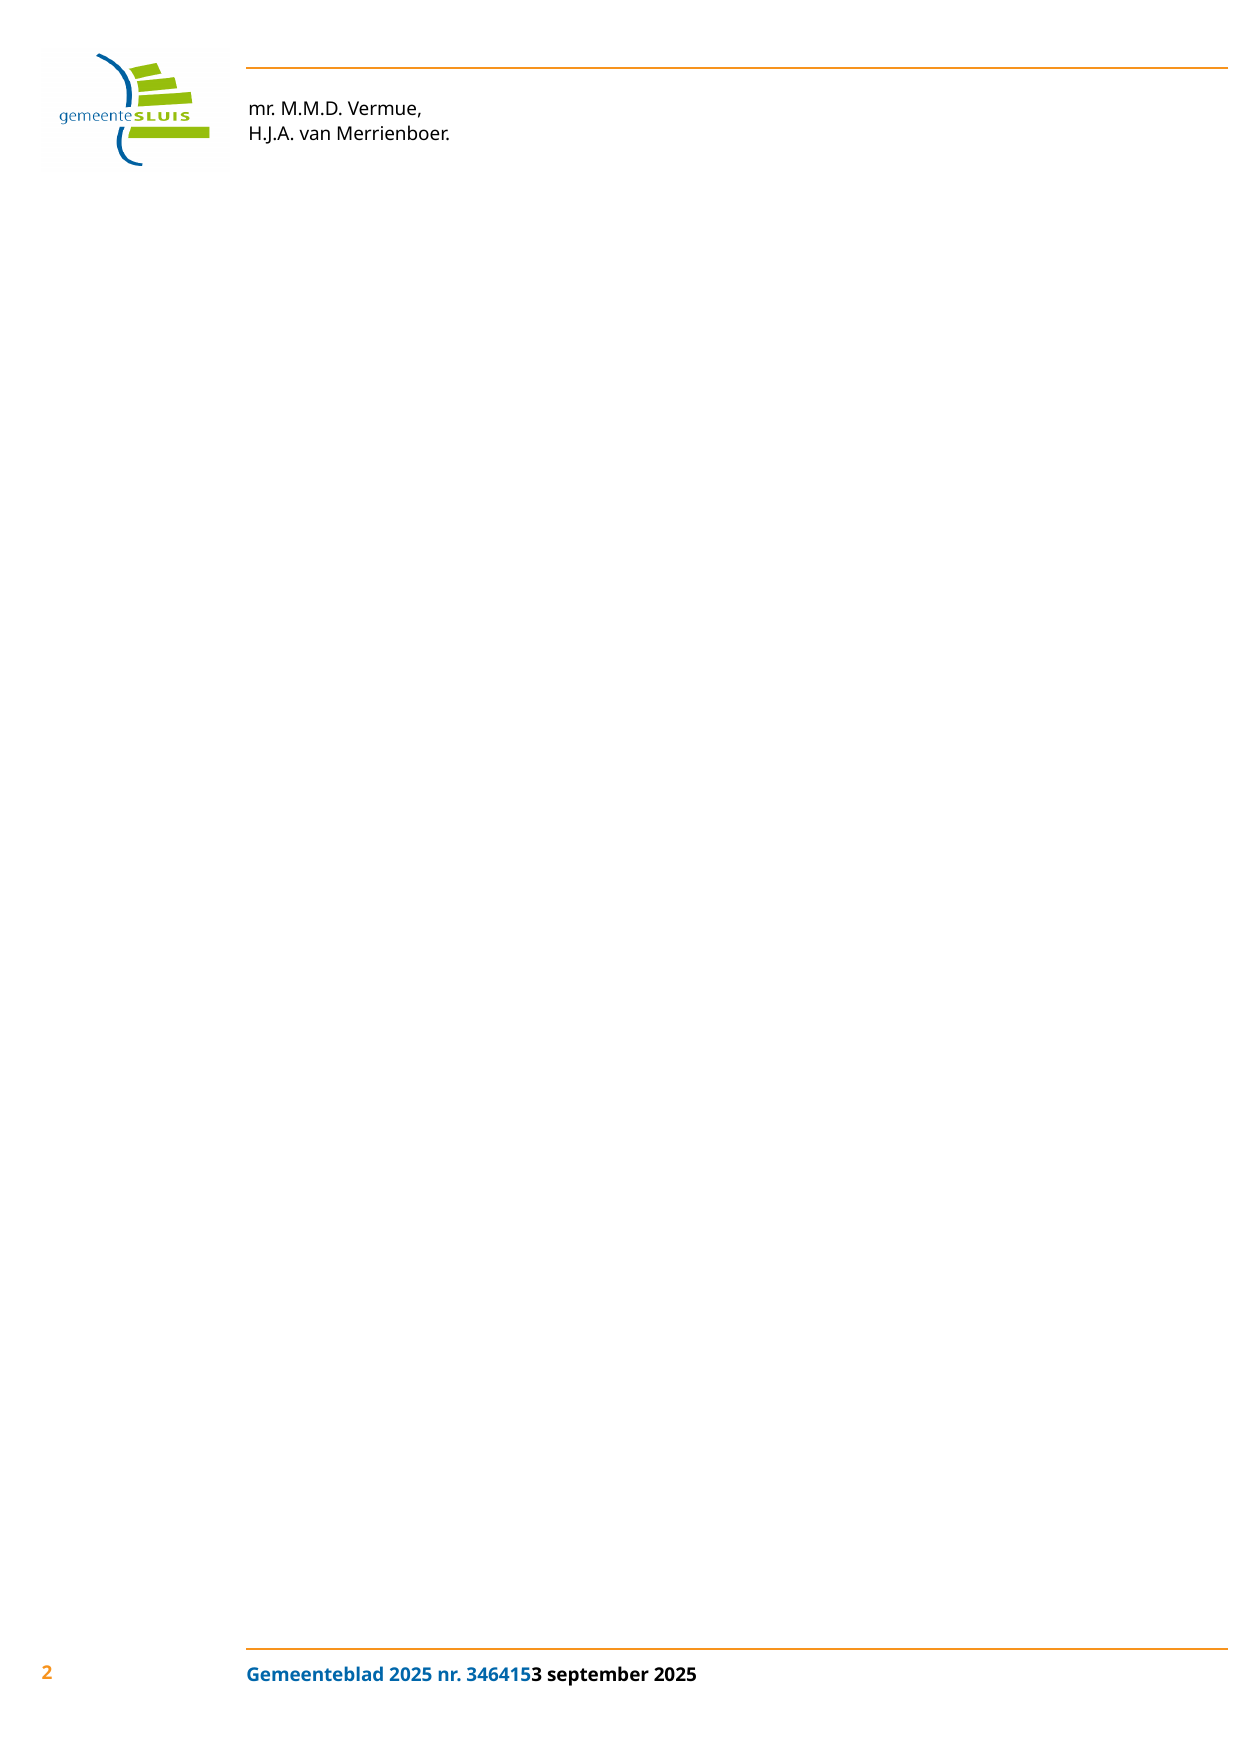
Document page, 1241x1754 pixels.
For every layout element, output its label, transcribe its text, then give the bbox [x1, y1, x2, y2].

text H.J.A. van Merrienboer. [248, 121, 1152, 146]
text mr. M.M.D. Vermue, [248, 95, 1152, 121]
picture [41, 47, 231, 172]
